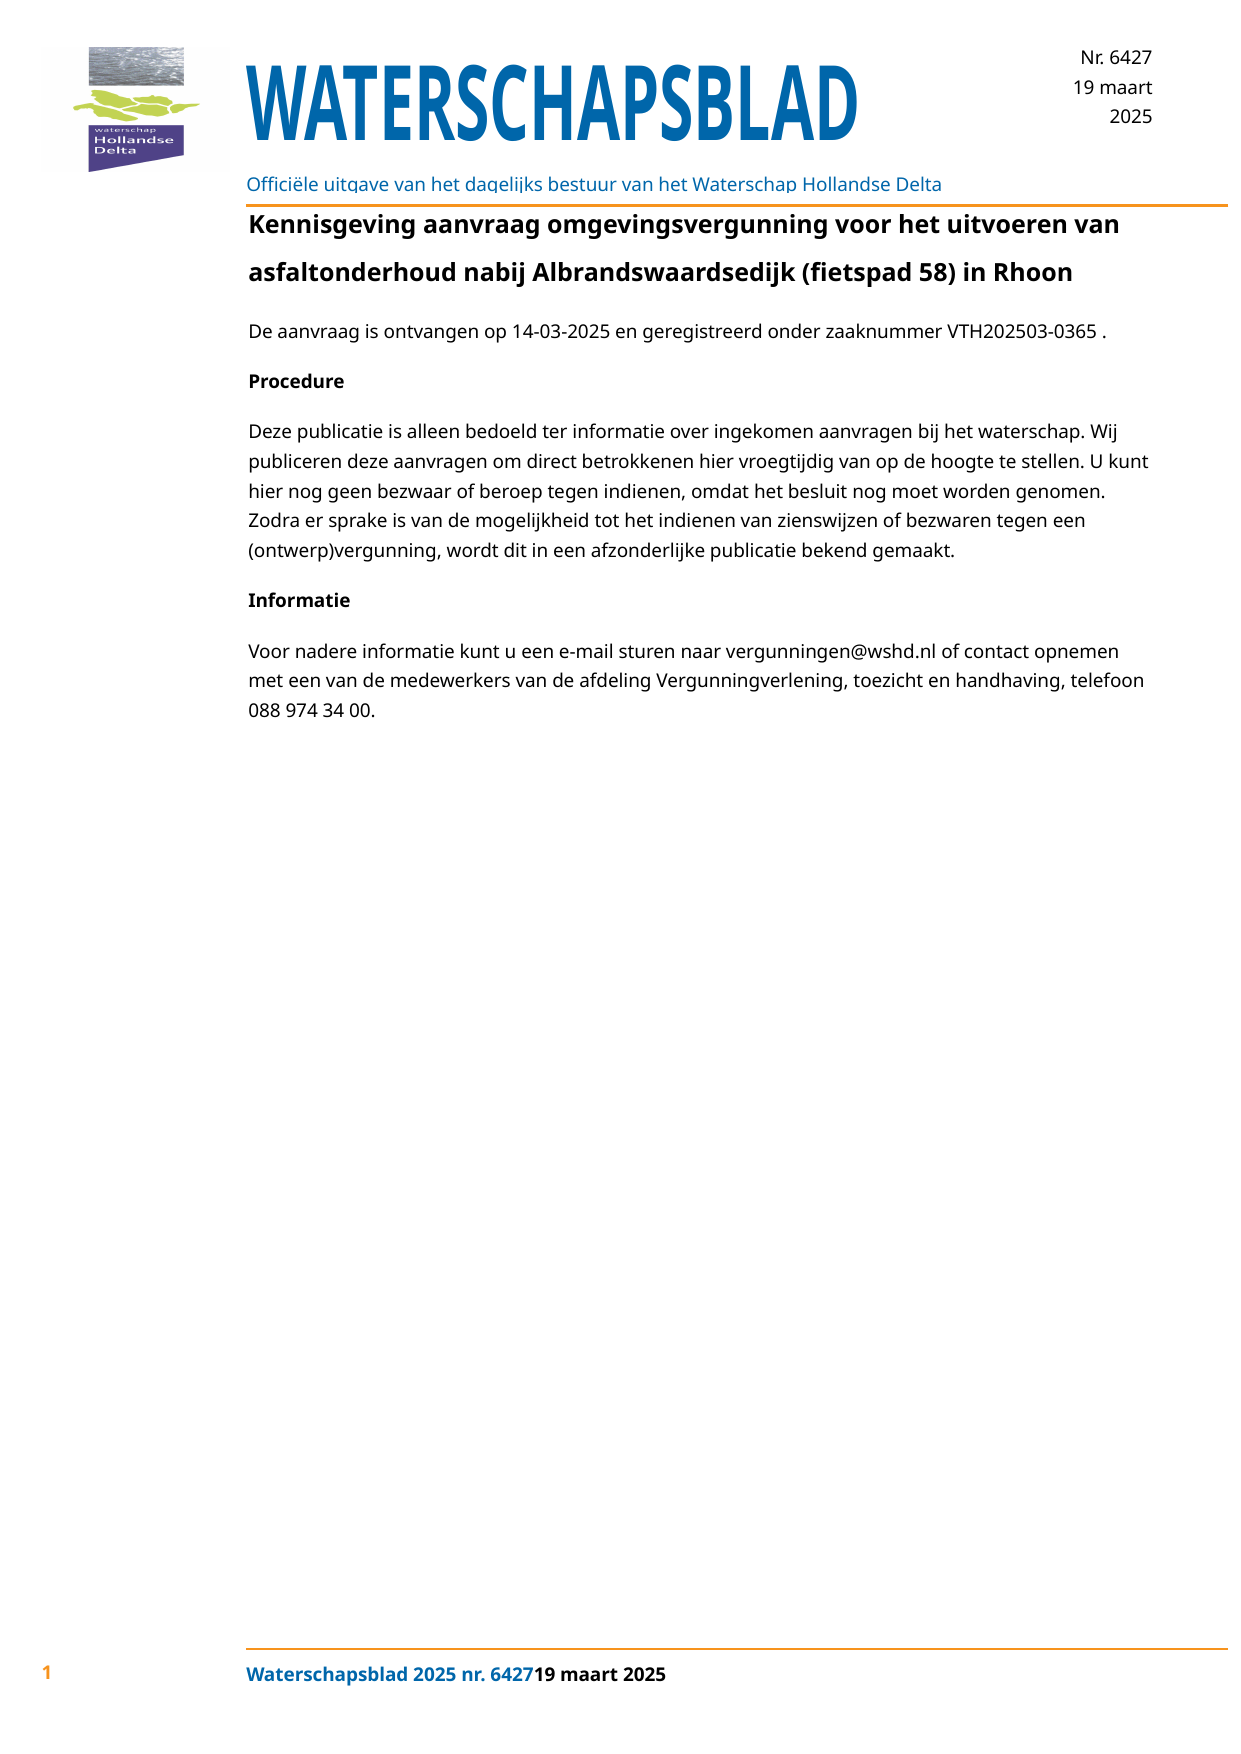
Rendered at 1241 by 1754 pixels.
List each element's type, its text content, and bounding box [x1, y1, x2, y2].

picture [41, 47, 231, 172]
text Voor nadere informatie kunt u een e-mail sturen naar vergunningen@wshd.nl of contact opnemen met een van de medewerkers van de afdeling Vergunningverlening, toezicht en handhaving, telefoon 088 974 34 00. [248, 638, 1152, 723]
text Kennisgeving aanvraag omgevingsvergunning voor het uitvoeren van asfaltonderhoud nabij Albrandswaardsedijk (fietspad 58) in Rhoon [248, 207, 1152, 288]
text Informatie [248, 587, 1152, 613]
text Procedure [248, 368, 1152, 394]
text Deze publicatie is alleen bedoeld ter informatie over ingekomen aanvragen bij het waterschap. Wij publiceren deze aanvragen om direct betrokkenen hier vroegtijdig van op de hoogte te stellen. U kunt hier nog geen bezwaar of beroep tegen indienen, omdat het besluit nog moet worden genomen. Zodra er sprake is van de mogelijkheid tot het indienen van zienswijzen of bezwaren tegen een (ontwerp)vergunning, wordt dit in een afzonderlijke publicatie bekend gemaakt. [248, 419, 1152, 563]
text De aanvraag is ontvangen op 14-03-2025 en geregistreerd onder zaaknummer VTH202503-0365 . [248, 318, 1152, 344]
